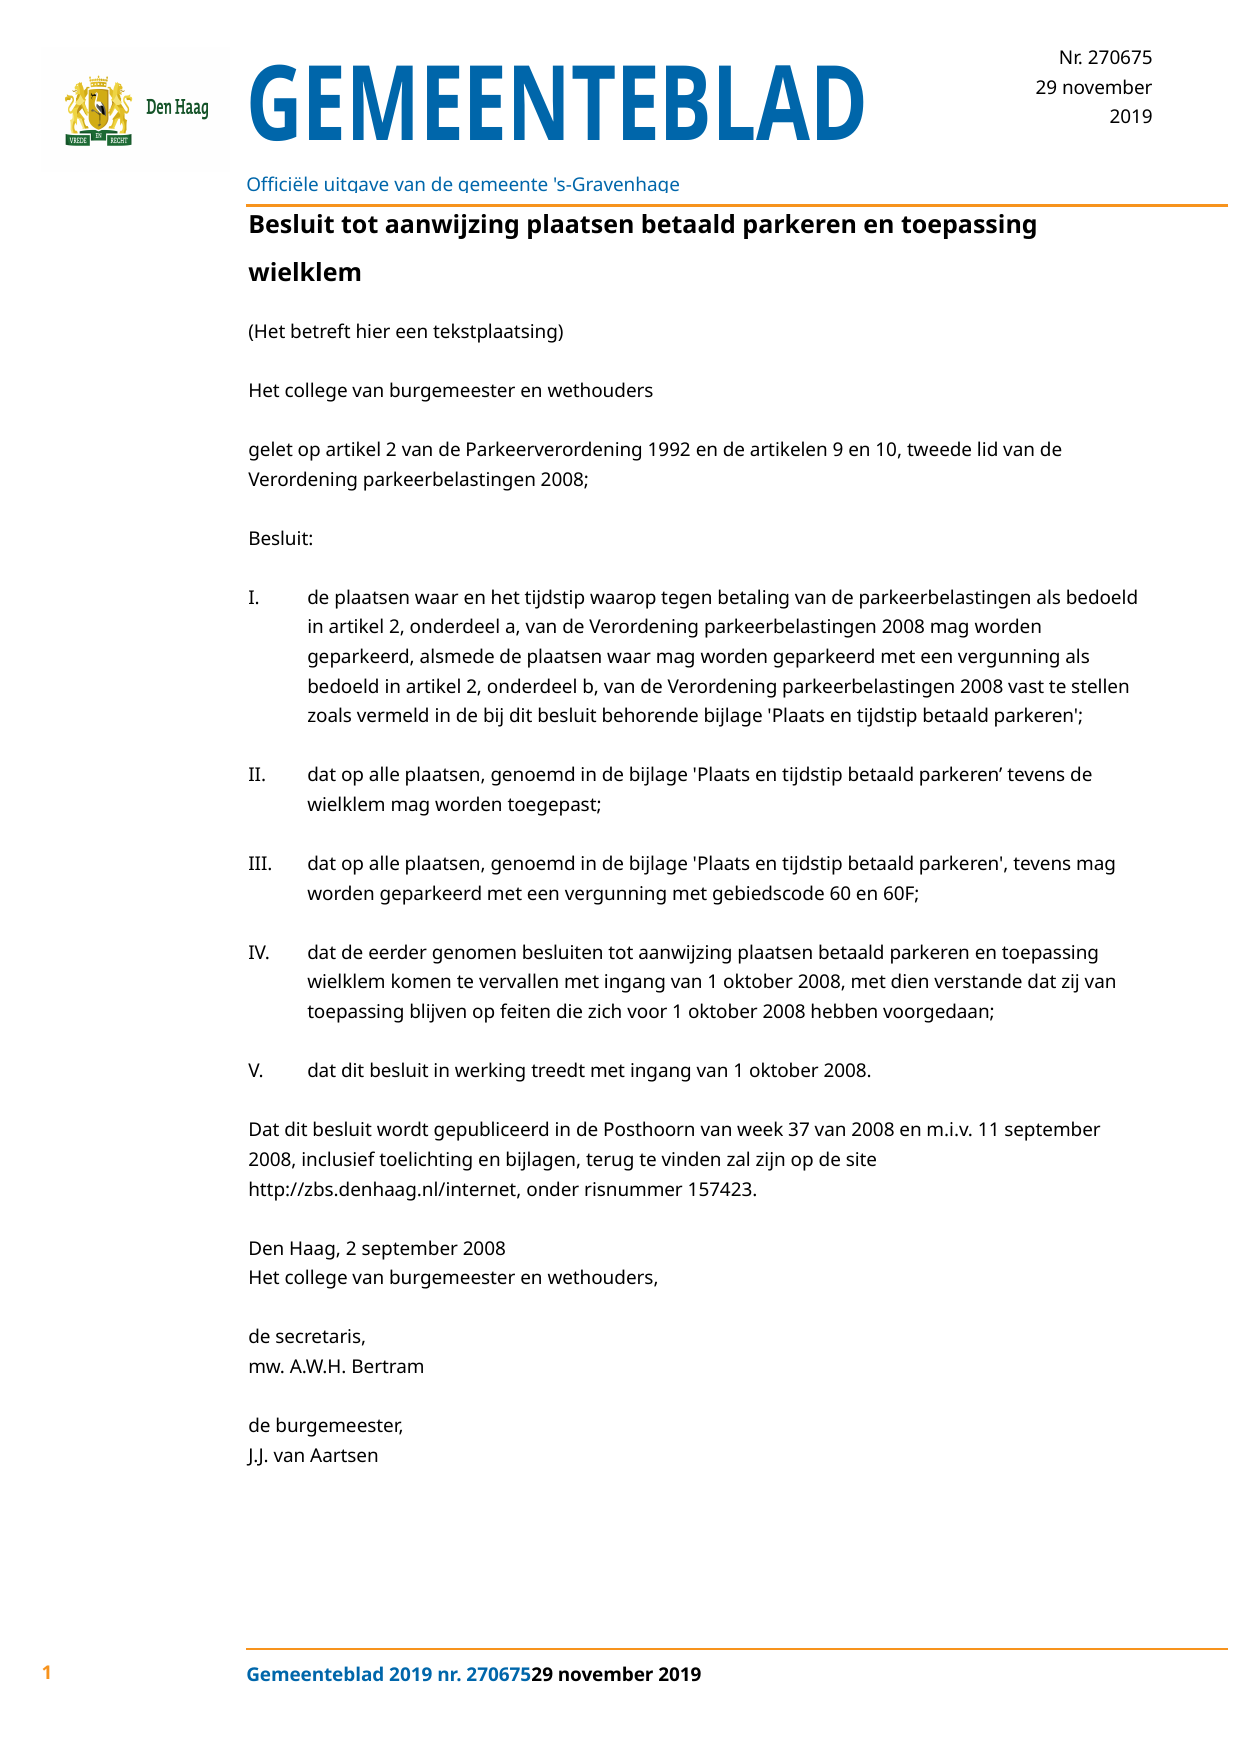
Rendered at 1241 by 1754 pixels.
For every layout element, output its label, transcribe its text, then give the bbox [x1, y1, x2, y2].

text Het college van burgemeester en wethouders, [248, 1264, 1152, 1290]
list dat op alle plaatsen, genoemd in de bijlage 'Plaats en tijdstip betaald parkeren’ tevens de wielklem mag worden toegepast; [248, 762, 1152, 817]
list dat de eerder genomen besluiten tot aanwijzing plaatsen betaald parkeren en toepassing wielklem komen te vervallen met ingang van 1 oktober 2008, met dien verstande dat zij van toepassing blijven op feiten die zich voor 1 oktober 2008 hebben voorgedaan; [248, 939, 1152, 1024]
list de plaatsen waar en het tijdstip waarop tegen betaling van de parkeerbelastingen als bedoeld in artikel 2, onderdeel a, van de Verordening parkeerbelastingen 2008 mag worden geparkeerd, alsmede de plaatsen waar mag worden geparkeerd met een vergunning als bedoeld in artikel 2, onderdeel b, van de Verordening parkeerbelastingen 2008 vast te stellen zoals vermeld in de bij dit besluit behorende bijlage 'Plaats en tijdstip betaald parkeren'; [248, 584, 1152, 728]
text Besluit: [248, 525, 1152, 551]
text Dat dit besluit wordt gepubliceerd in de Posthoorn van week 37 van 2008 en m.i.v. 11 september 2008, inclusief toelichting en bijlagen, terug te vinden zal zijn op de site http://zbs.denhaag.nl/internet, onder risnummer 157423. [248, 1117, 1152, 1202]
text Den Haag, 2 september 2008 [248, 1235, 1152, 1261]
text de burgemeester, [248, 1412, 1152, 1438]
text mw. A.W.H. Bertram [248, 1353, 1152, 1379]
list dat dit besluit in werking treedt met ingang van 1 oktober 2008. [248, 1057, 1152, 1083]
list dat op alle plaatsen, genoemd in de bijlage 'Plaats en tijdstip betaald parkeren', tevens mag worden geparkeerd met een vergunning met gebiedscode 60 en 60F; [248, 850, 1152, 906]
text Besluit tot aanwijzing plaatsen betaald parkeren en toepassing wielklem [248, 207, 1152, 288]
picture [41, 47, 231, 172]
text de secretaris, [248, 1324, 1152, 1349]
text Het college van burgemeester en wethouders [248, 377, 1152, 403]
text (Het betreft hier een tekstplaatsing) [248, 318, 1152, 344]
text J.J. van Aartsen [248, 1442, 1152, 1468]
text gelet op artikel 2 van de Parkeerverordening 1992 en de artikelen 9 en 10, tweede lid van de Verordening parkeerbelastingen 2008; [248, 436, 1152, 492]
